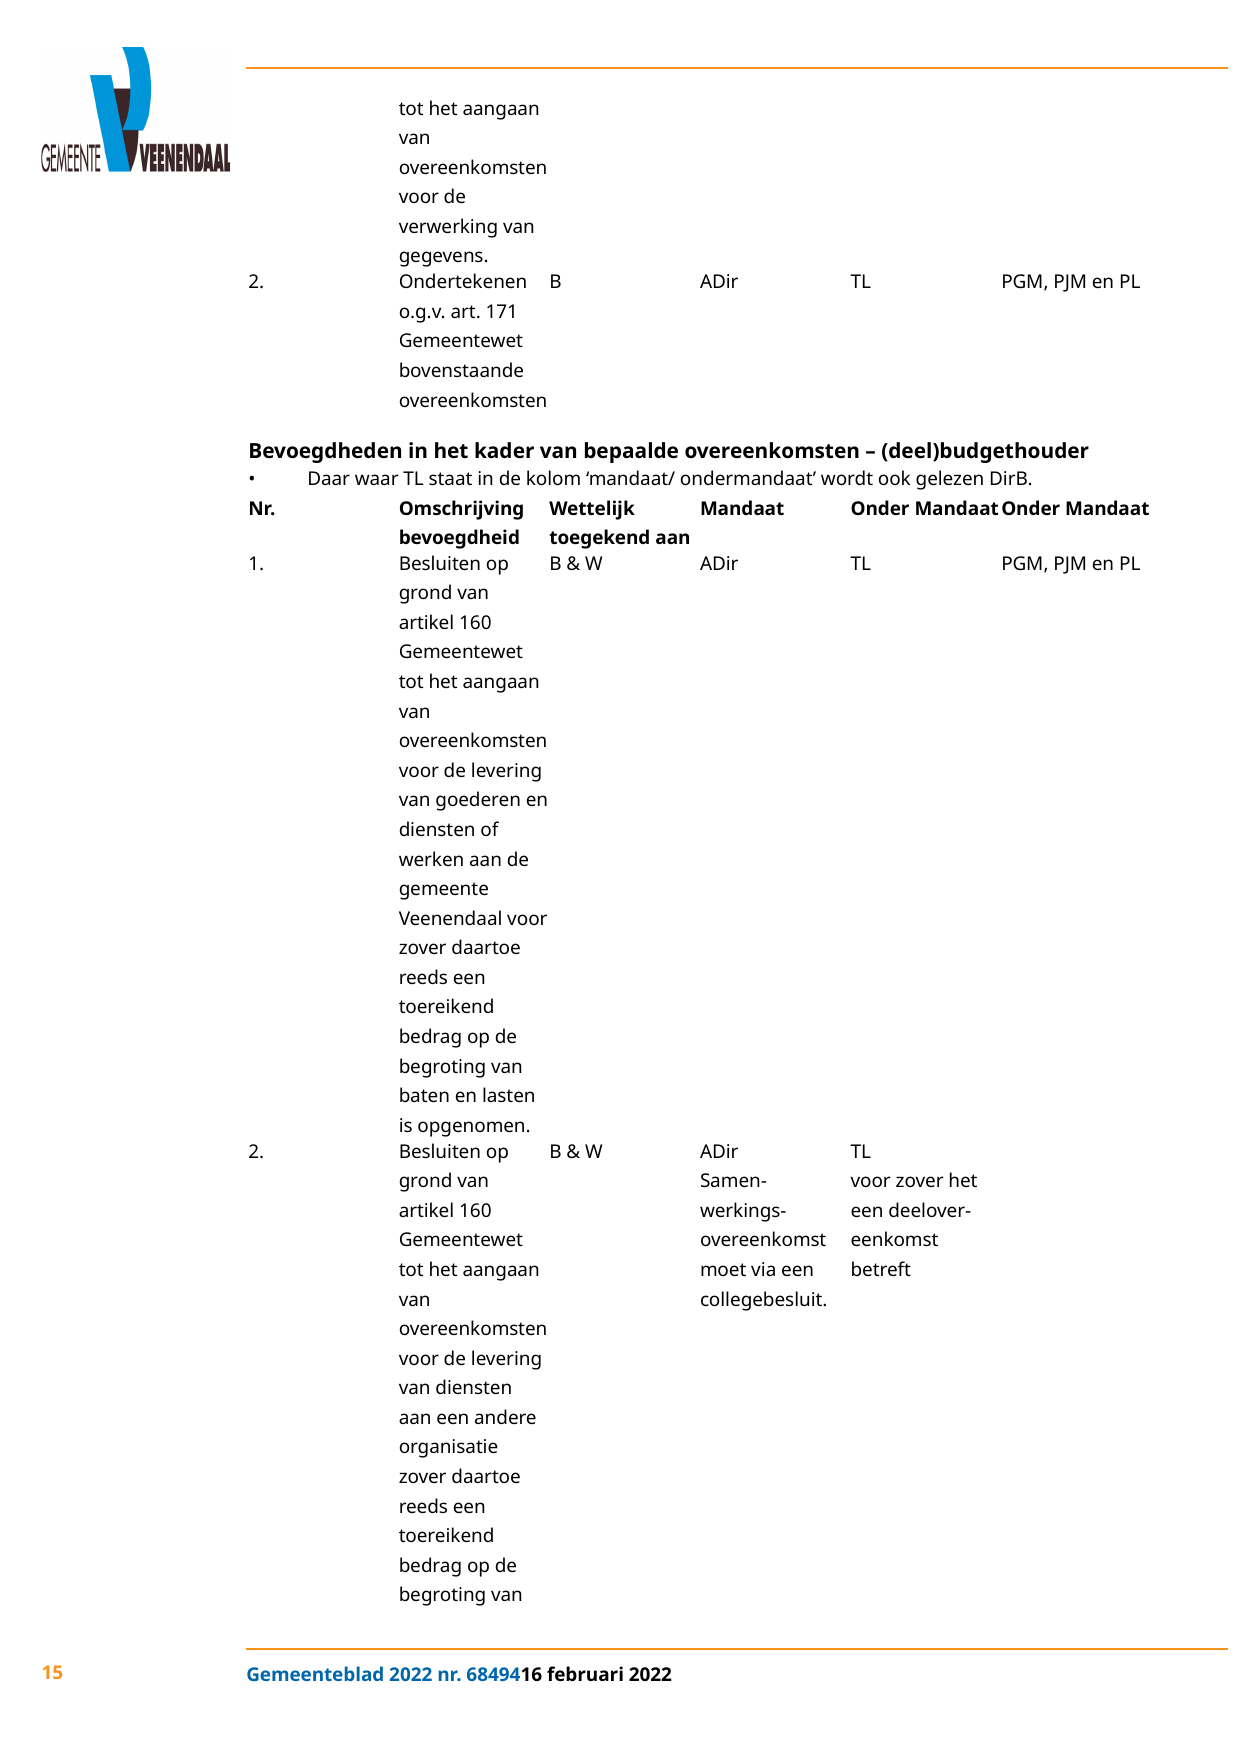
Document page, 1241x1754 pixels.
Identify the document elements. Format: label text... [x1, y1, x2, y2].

table_cell 1. [248, 550, 398, 1138]
table_cell tot het aangaan van overeenkomsten voor de verwerking van gegevens. [399, 95, 549, 268]
text Bevoegdheden in het kader van bepaalde overeenkomsten – (deel)budgethouder [248, 437, 1152, 465]
table_cell [248, 95, 398, 268]
picture [123, 47, 231, 172]
table_cell [1001, 1138, 1152, 1607]
table_cell B & W [549, 550, 700, 1138]
table_header Mandaat [700, 495, 850, 550]
table_cell 2. [248, 269, 398, 412]
table_header Onder Mandaat [850, 495, 1001, 550]
table_cell [549, 95, 700, 268]
table_cell [850, 95, 1001, 268]
table_cell B [549, 269, 700, 412]
list Daar waar TL staat in de kolom ‘mandaat/ ondermandaat’ wordt ook gelezen DirB. [248, 465, 1152, 491]
table_cell TL voor zover het een deelover-eenkomst betreft [850, 1138, 1001, 1607]
table_cell [700, 95, 850, 268]
table_cell B & W [549, 1138, 700, 1607]
table_cell 2. [248, 1138, 398, 1607]
table_cell ADir [700, 550, 850, 1138]
table_cell TL [850, 550, 1001, 1138]
table_cell Besluiten op grond van artikel 160 Gemeentewet tot het aangaan van overeenkomsten voor de levering van diensten aan een andere organisatie zover daartoe reeds een toereikend bedrag op de begroting van [399, 1138, 549, 1607]
table_cell TL [850, 269, 1001, 412]
table_cell Ondertekenen o.g.v. art. 171 Gemeentewet bovenstaande overeenkomsten [399, 269, 549, 412]
table_cell ADir [700, 269, 850, 412]
table_header Onder Mandaat [1001, 495, 1152, 550]
table_cell Besluiten op grond van artikel 160 Gemeentewet tot het aangaan van overeenkomsten voor de levering van goederen en diensten of werken aan de gemeente Veenendaal voor zover daartoe reeds een toereikend bedrag op de begroting van baten en lasten is opgenomen. [399, 550, 549, 1138]
table_header Nr. [248, 495, 398, 550]
picture [41, 47, 130, 172]
table_cell PGM, PJM en PL [1001, 550, 1152, 1138]
table_cell [1001, 95, 1152, 268]
table_header Wettelijk toegekend aan [549, 495, 700, 550]
table_cell ADir Samen-werkings-overeenkomst moet via een collegebesluit. [700, 1138, 850, 1607]
table_cell PGM, PJM en PL [1001, 269, 1152, 412]
table_header Omschrijving bevoegdheid [399, 495, 549, 550]
